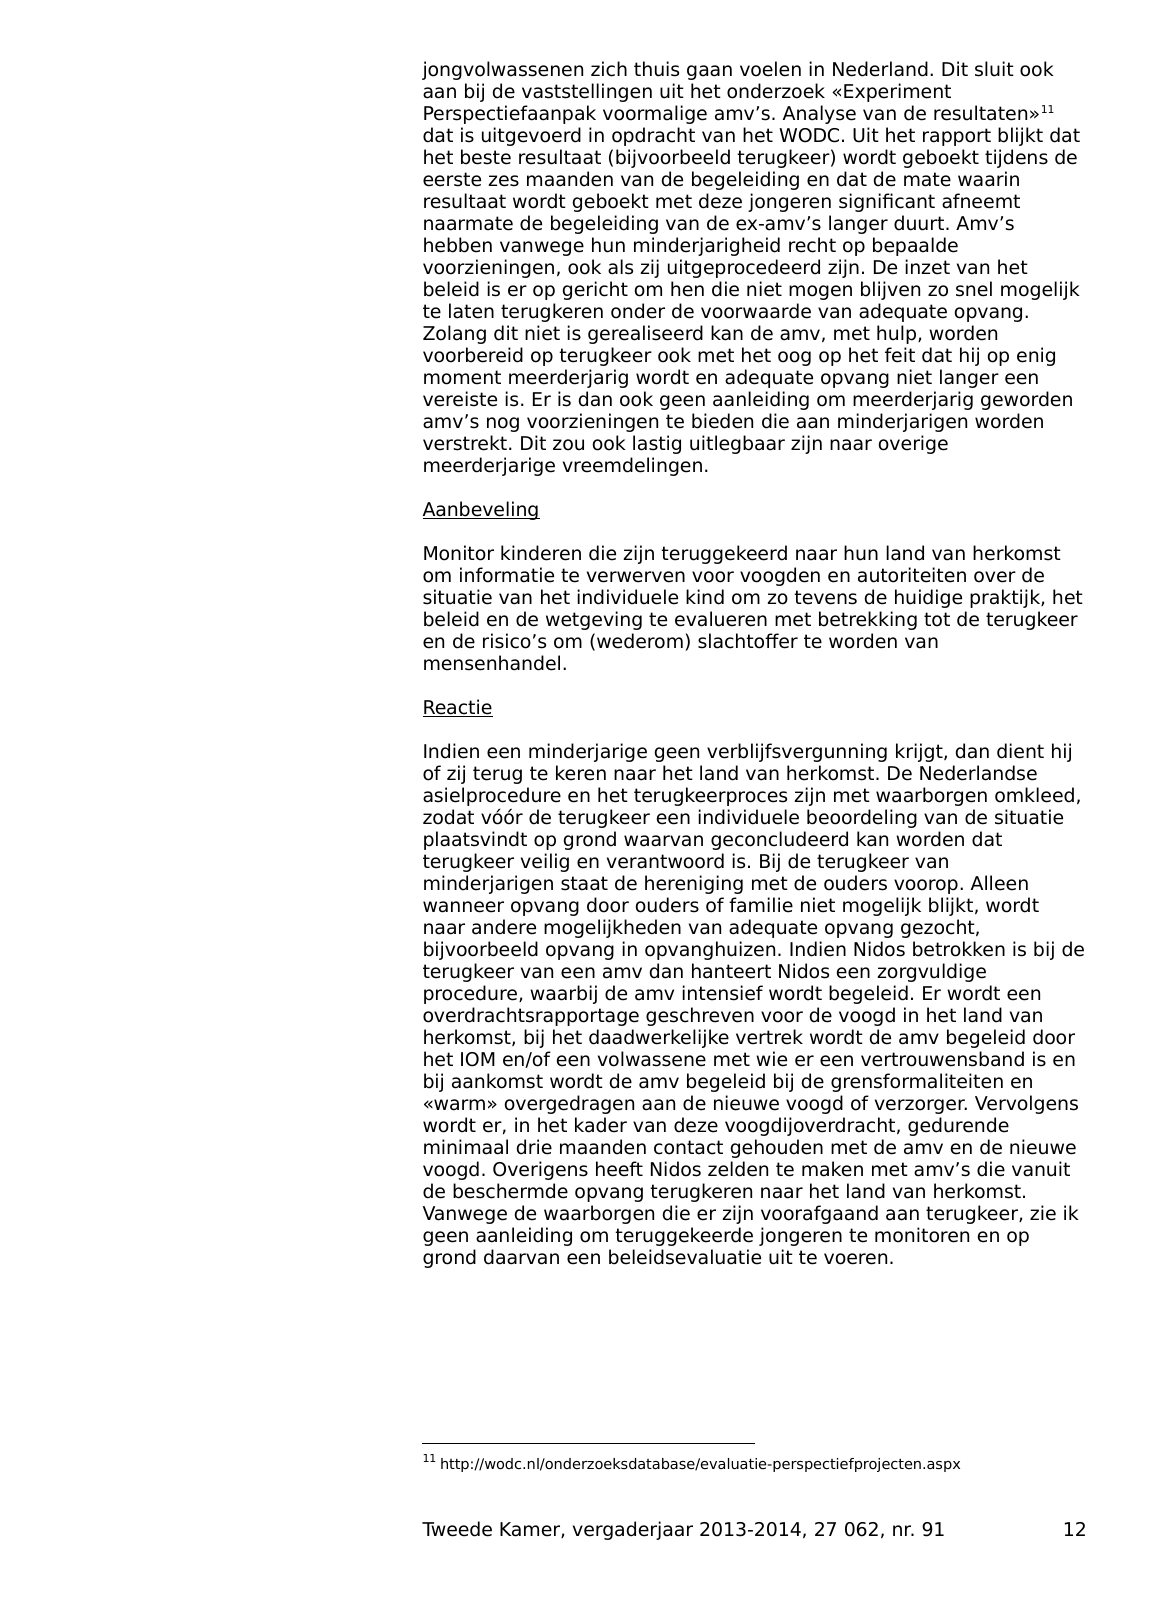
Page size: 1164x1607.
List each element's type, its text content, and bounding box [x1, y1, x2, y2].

text http://wodc.nl/onderzoeksdatabase/evaluatie-perspectiefprojecten.aspx [422, 1452, 1087, 1474]
subtitle Aanbeveling [422, 499, 1087, 521]
text jongvolwassenen zich thuis gaan voelen in Nederland. Dit sluit ook aan bij de vaststellingen uit het onderzoek «Experiment Perspectiefaanpak voormalige amv’s. Analyse van de resultaten» dat is uitgevoerd in opdracht van het WODC. Uit het rapport blijkt dat het beste resultaat (bijvoorbeeld terugkeer) wordt geboekt tijdens de eerste zes maanden van de begeleiding en dat de mate waarin resultaat wordt geboekt met deze jongeren significant afneemt naarmate de begeleiding van de ex-amv’s langer duurt. Amv’s hebben vanwege hun minderjarigheid recht op bepaalde voorzieningen, ook als zij uitgeprocedeerd zijn. De inzet van het beleid is er op gericht om hen die niet mogen blijven zo snel mogelijk te laten terugkeren onder de voorwaarde van adequate opvang. Zolang dit niet is gerealiseerd kan de amv, met hulp, worden voorbereid op terugkeer ook met het oog op het feit dat hij op enig moment meerderjarig wordt en adequate opvang niet langer een vereiste is. Er is dan ook geen aanleiding om meerderjarig geworden amv’s nog voorzieningen te bieden die aan minderjarigen worden verstrekt. Dit zou ook lastig uitlegbaar zijn naar overige meerderjarige vreemdelingen. [422, 59, 1087, 477]
text Indien een minderjarige geen verblijfsvergunning krijgt, dan dient hij of zij terug te keren naar het land van herkomst. De Nederlandse asielprocedure en het terugkeerproces zijn met waarborgen omkleed, zodat vóór de terugkeer een individuele beoordeling van de situatie plaatsvindt op grond waarvan geconcludeerd kan worden dat terugkeer veilig en verantwoord is. Bij de terugkeer van minderjarigen staat de hereniging met de ouders voorop. Alleen wanneer opvang door ouders of familie niet mogelijk blijkt, wordt naar andere mogelijkheden van adequate opvang gezocht, bijvoorbeeld opvang in opvanghuizen. Indien Nidos betrokken is bij de terugkeer van een amv dan hanteert Nidos een zorgvuldige procedure, waarbij de amv intensief wordt begeleid. Er wordt een overdrachtsrapportage geschreven voor de voogd in het land van herkomst, bij het daadwerkelijke vertrek wordt de amv begeleid door het IOM en/of een volwassene met wie er een vertrouwensband is en bij aankomst wordt de amv begeleid bij de grensformaliteiten en «warm» overgedragen aan de nieuwe voogd of verzorger. Vervolgens wordt er, in het kader van deze voogdijoverdracht, gedurende minimaal drie maanden contact gehouden met de amv en de nieuwe voogd. Overigens heeft Nidos zelden te maken met amv’s die vanuit de beschermde opvang terugkeren naar het land van herkomst. [422, 741, 1087, 1203]
text Monitor kinderen die zijn teruggekeerd naar hun land van herkomst om informatie te verwerven voor voogden en autoriteiten over de situatie van het individuele kind om zo tevens de huidige praktijk, het beleid en de wetgeving te evalueren met betrekking tot de terugkeer en de risico’s om (wederom) slachtoffer te worden van mensenhandel. [422, 543, 1087, 675]
subtitle Reactie [422, 697, 1087, 719]
text Vanwege de waarborgen die er zijn voorafgaand aan terugkeer, zie ik geen aanleiding om teruggekeerde jongeren te monitoren en op grond daarvan een beleidsevaluatie uit te voeren. [422, 1203, 1087, 1269]
